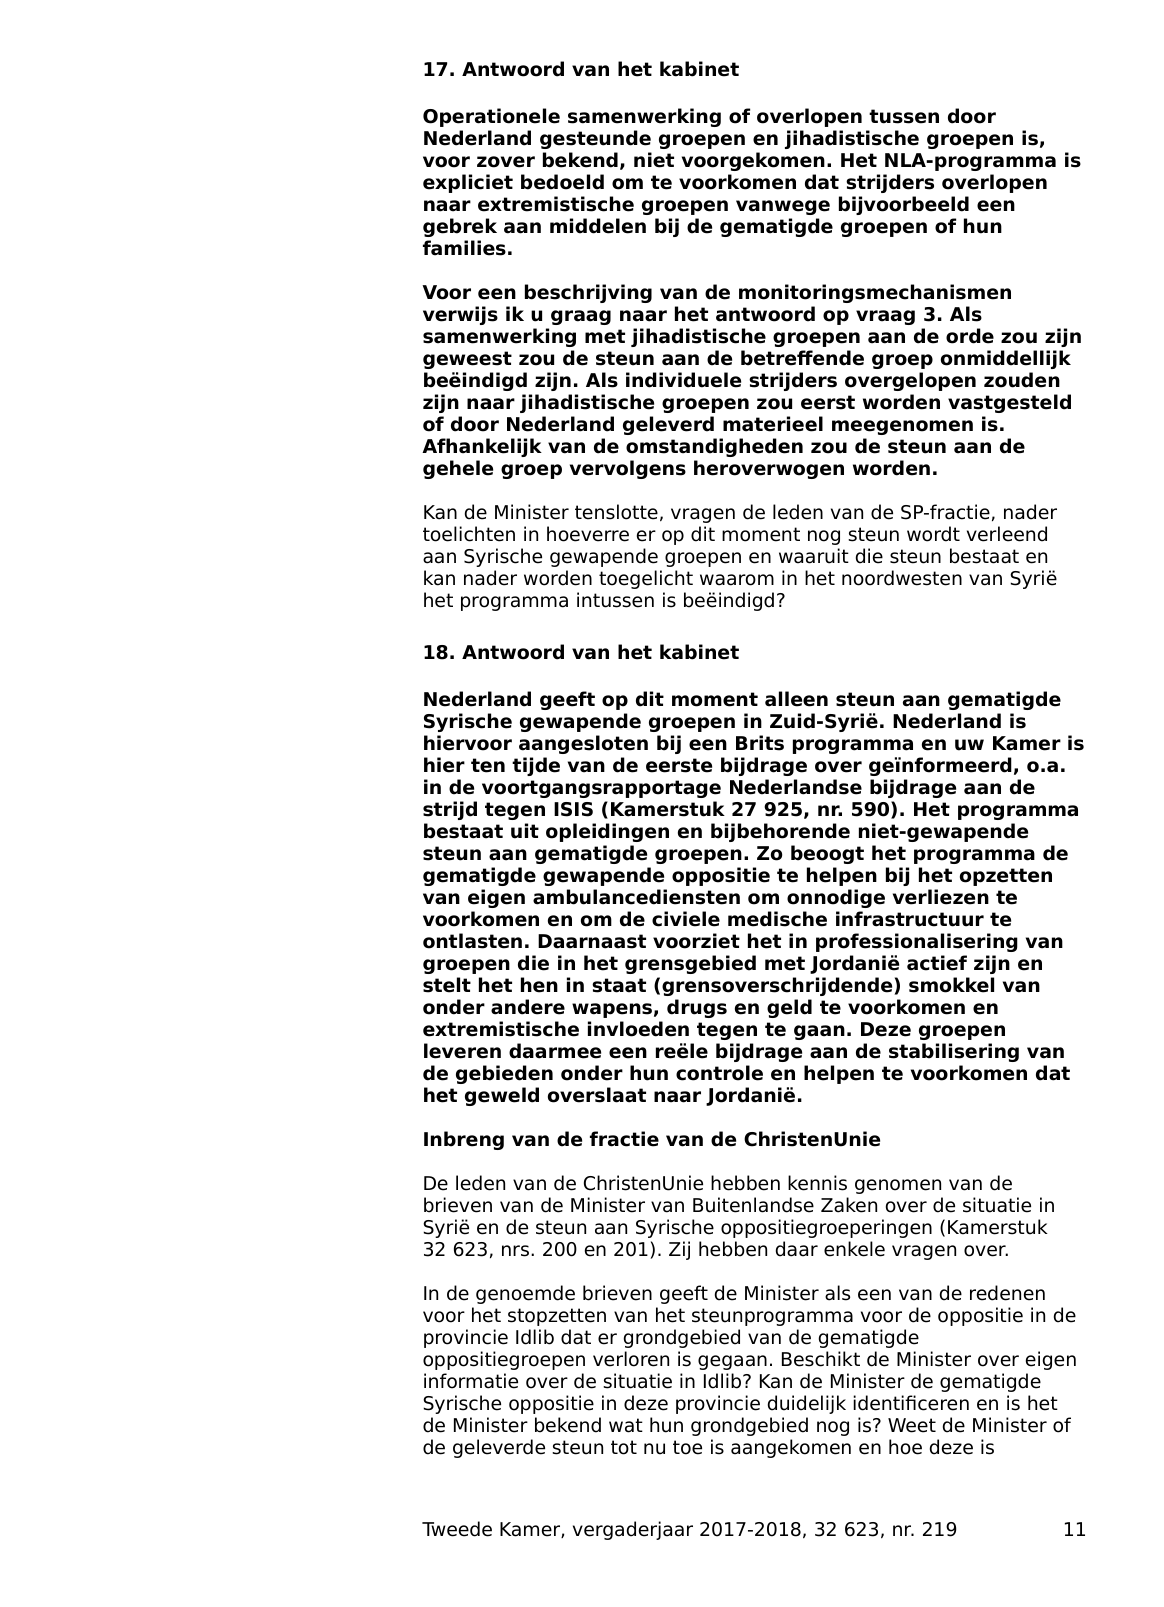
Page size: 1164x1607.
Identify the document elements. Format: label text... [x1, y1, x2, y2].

subtitle 18. Antwoord van het kabinet [422, 642, 1087, 664]
text De leden van de ChristenUnie hebben kennis genomen van de brieven van de Minister van Buitenlandse Zaken over de situatie in Syrië en de steun aan Syrische oppositiegroeperingen (Kamerstuk 32 623, nrs. 200 en 201). Zij hebben daar enkele vragen over. [422, 1173, 1087, 1261]
text Nederland geeft op dit moment alleen steun aan gematigde Syrische gewapende groepen in Zuid-Syrië. Nederland is hiervoor aangesloten bij een Brits programma en uw Kamer is hier ten tijde van de eerste bijdrage over geïnformeerd, o.a. in de voortgangsrapportage Nederlandse bijdrage aan de strijd tegen ISIS (Kamerstuk 27 925, nr. 590). Het programma bestaat uit opleidingen en bijbehorende niet-gewapende steun aan gematigde groepen. Zo beoogt het programma de gematigde gewapende oppositie te helpen bij het opzetten van eigen ambulancediensten om onnodige verliezen te voorkomen en om de civiele medische infrastructuur te ontlasten. Daarnaast voorziet het in professionalisering van groepen die in het grensgebied met Jordanië actief zijn en stelt het hen in staat (grensoverschrijdende) smokkel van onder andere wapens, drugs en geld te voorkomen en extremistische invloeden tegen te gaan. Deze groepen leveren daarmee een reële bijdrage aan de stabilisering van de gebieden onder hun controle en helpen te voorkomen dat het geweld overslaat naar Jordanië. [422, 689, 1087, 1107]
subtitle Inbreng van de fractie van de ChristenUnie [422, 1129, 1087, 1151]
subtitle 17. Antwoord van het kabinet [422, 59, 1087, 81]
text Operationele samenwerking of overlopen tussen door Nederland gesteunde groepen en jihadistische groepen is, voor zover bekend, niet voorgekomen. Het NLA-programma is expliciet bedoeld om te voorkomen dat strijders overlopen naar extremistische groepen vanwege bijvoorbeeld een gebrek aan middelen bij de gematigde groepen of hun families. [422, 106, 1087, 260]
text Voor een beschrijving van de monitoringsmechanismen verwijs ik u graag naar het antwoord op vraag 3. Als samenwerking met jihadistische groepen aan de orde zou zijn geweest zou de steun aan de betreffende groep onmiddellijk beëindigd zijn. Als individuele strijders overgelopen zouden zijn naar jihadistische groepen zou eerst worden vastgesteld of door Nederland geleverd materieel meegenomen is. Afhankelijk van de omstandigheden zou de steun aan de gehele groep vervolgens heroverwogen worden. [422, 282, 1087, 480]
text In de genoemde brieven geeft de Minister als een van de redenen voor het stopzetten van het steunprogramma voor de oppositie in de provincie Idlib dat er grondgebied van de gematigde oppositiegroepen verloren is gegaan. Beschikt de Minister over eigen informatie over de situatie in Idlib? Kan de Minister de gematigde Syrische oppositie in deze provincie duidelijk identificeren en is het de Minister bekend wat hun grondgebied nog is? Weet de Minister of de geleverde steun tot nu toe is aangekomen en hoe deze is [422, 1283, 1087, 1459]
text Kan de Minister tenslotte, vragen de leden van de SP-fractie, nader toelichten in hoeverre er op dit moment nog steun wordt verleend aan Syrische gewapende groepen en waaruit die steun bestaat en kan nader worden toegelicht waarom in het noordwesten van Syrië het programma intussen is beëindigd? [422, 502, 1087, 612]
